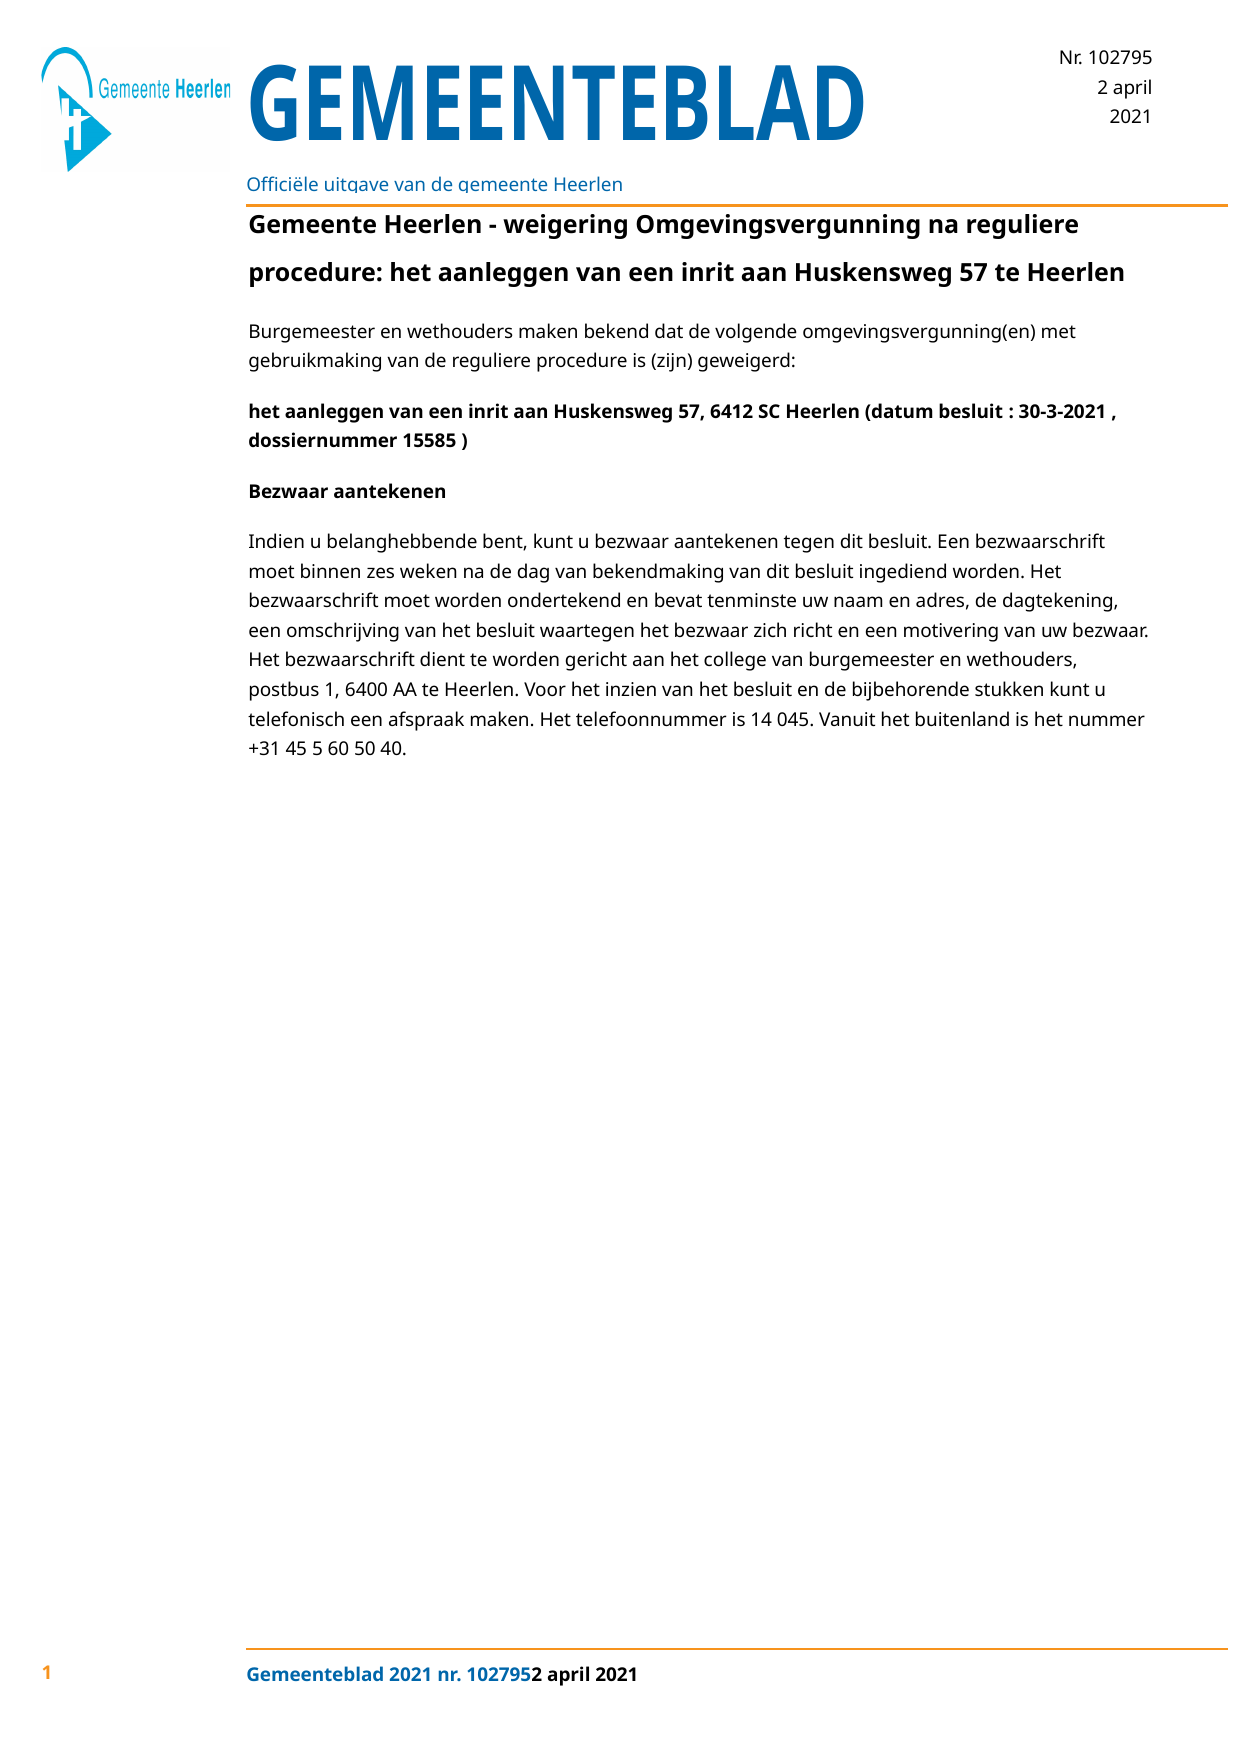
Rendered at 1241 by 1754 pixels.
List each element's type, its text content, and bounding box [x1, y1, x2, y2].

text Bezwaar aantekenen [248, 478, 1152, 504]
picture [41, 47, 59, 70]
text Burgemeester en wethouders maken bekend dat de volgende omgevingsvergunning(en) met gebruikmaking van de reguliere procedure is (zijn) geweigerd: [248, 318, 1152, 373]
text het aanleggen van een inrit aan Huskensweg 57, 6412 SC Heerlen (datum besluit : 30-3-2021 , dossiernummer 15585 ) [248, 398, 1152, 453]
text Gemeente Heerlen - weigering Omgevingsvergunning na reguliere procedure: het aanleggen van een inrit aan Huskensweg 57 te Heerlen [248, 207, 1152, 288]
picture [41, 47, 231, 172]
text Indien u belanghebbende bent, kunt u bezwaar aantekenen tegen dit besluit. Een bezwaarschrift moet binnen zes weken na de dag van bekendmaking van dit besluit ingediend worden. Het bezwaarschrift moet worden ondertekend en bevat tenminste uw naam en adres, de dagtekening, een omschrijving van het besluit waartegen het bezwaar zich richt en een motivering van uw bezwaar. Het bezwaarschrift dient te worden gericht aan het college van burgemeester en wethouders, postbus 1, 6400 AA te Heerlen. Voor het inzien van het besluit en de bijbehorende stukken kunt u telefonisch een afspraak maken. Het telefoonnummer is 14 045. Vanuit het buitenland is het nummer +31 45 5 60 50 40. [248, 528, 1152, 761]
